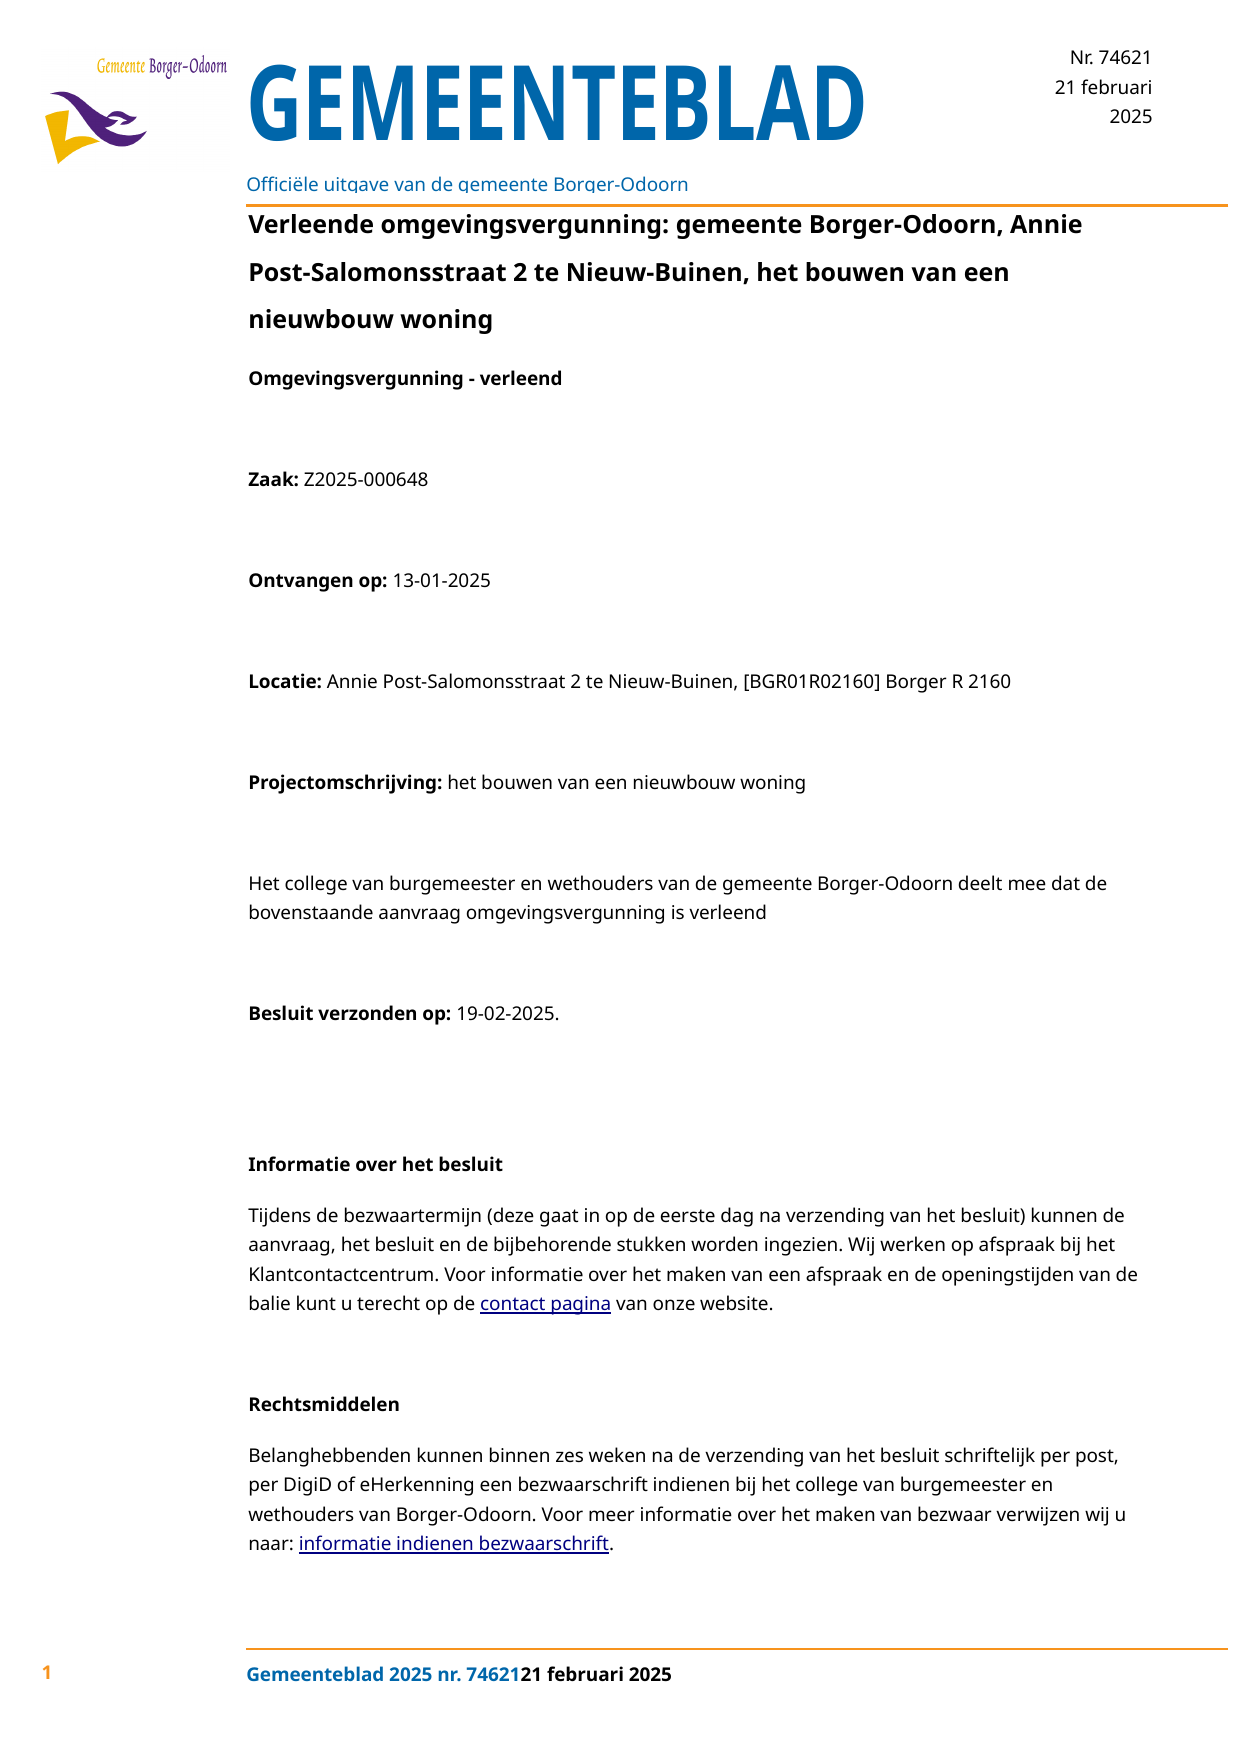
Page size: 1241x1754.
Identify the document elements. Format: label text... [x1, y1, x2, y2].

text Belanghebbenden kunnen binnen zes weken na de verzending van het besluit schriftelijk per post, per DigiD of eHerkenning een bezwaarschrift indienen bij het college van burgemeester en wethouders van Borger-Odoorn. Voor meer informatie over het maken van bezwaar verwijzen wij u naar: informatie indienen bezwaarschrift. [248, 1442, 1152, 1556]
text Locatie: Annie Post-Salomonsstraat 2 te Nieuw-Buinen, [BGR01R02160] Borger R 2160 [248, 668, 1152, 694]
text Het college van burgemeester en wethouders van de gemeente Borger-Odoorn deelt mee dat de bovenstaande aanvraag omgevingsvergunning is verleend [248, 870, 1152, 925]
text Omgevingsvergunning - verleend [248, 366, 1152, 391]
text Tijdens de bezwaartermijn (deze gaat in op de eerste dag na verzending van het besluit) kunnen de aanvraag, het besluit en de bijbehorende stukken worden ingezien. Wij werken op afspraak bij het Klantcontactcentrum. Voor informatie over het maken van een afspraak en de openingstijden van de balie kunt u terecht op de contact pagina van onze website. [248, 1202, 1152, 1316]
text Zaak: Z2025-000648 [248, 466, 1152, 492]
text Ontvangen op: 13-01-2025 [248, 567, 1152, 593]
text Besluit verzonden op: 19-02-2025. [248, 1000, 1152, 1026]
text Informatie over het besluit [248, 1151, 1152, 1177]
picture [41, 47, 231, 172]
text Verleende omgevingsvergunning: gemeente Borger-Odoorn, Annie Post-Salomonsstraat 2 te Nieuw-Buinen, het bouwen van een nieuwbouw woning [248, 207, 1152, 336]
text Rechtsmiddelen [248, 1391, 1152, 1417]
text Projectomschrijving: het bouwen van een nieuwbouw woning [248, 769, 1152, 794]
